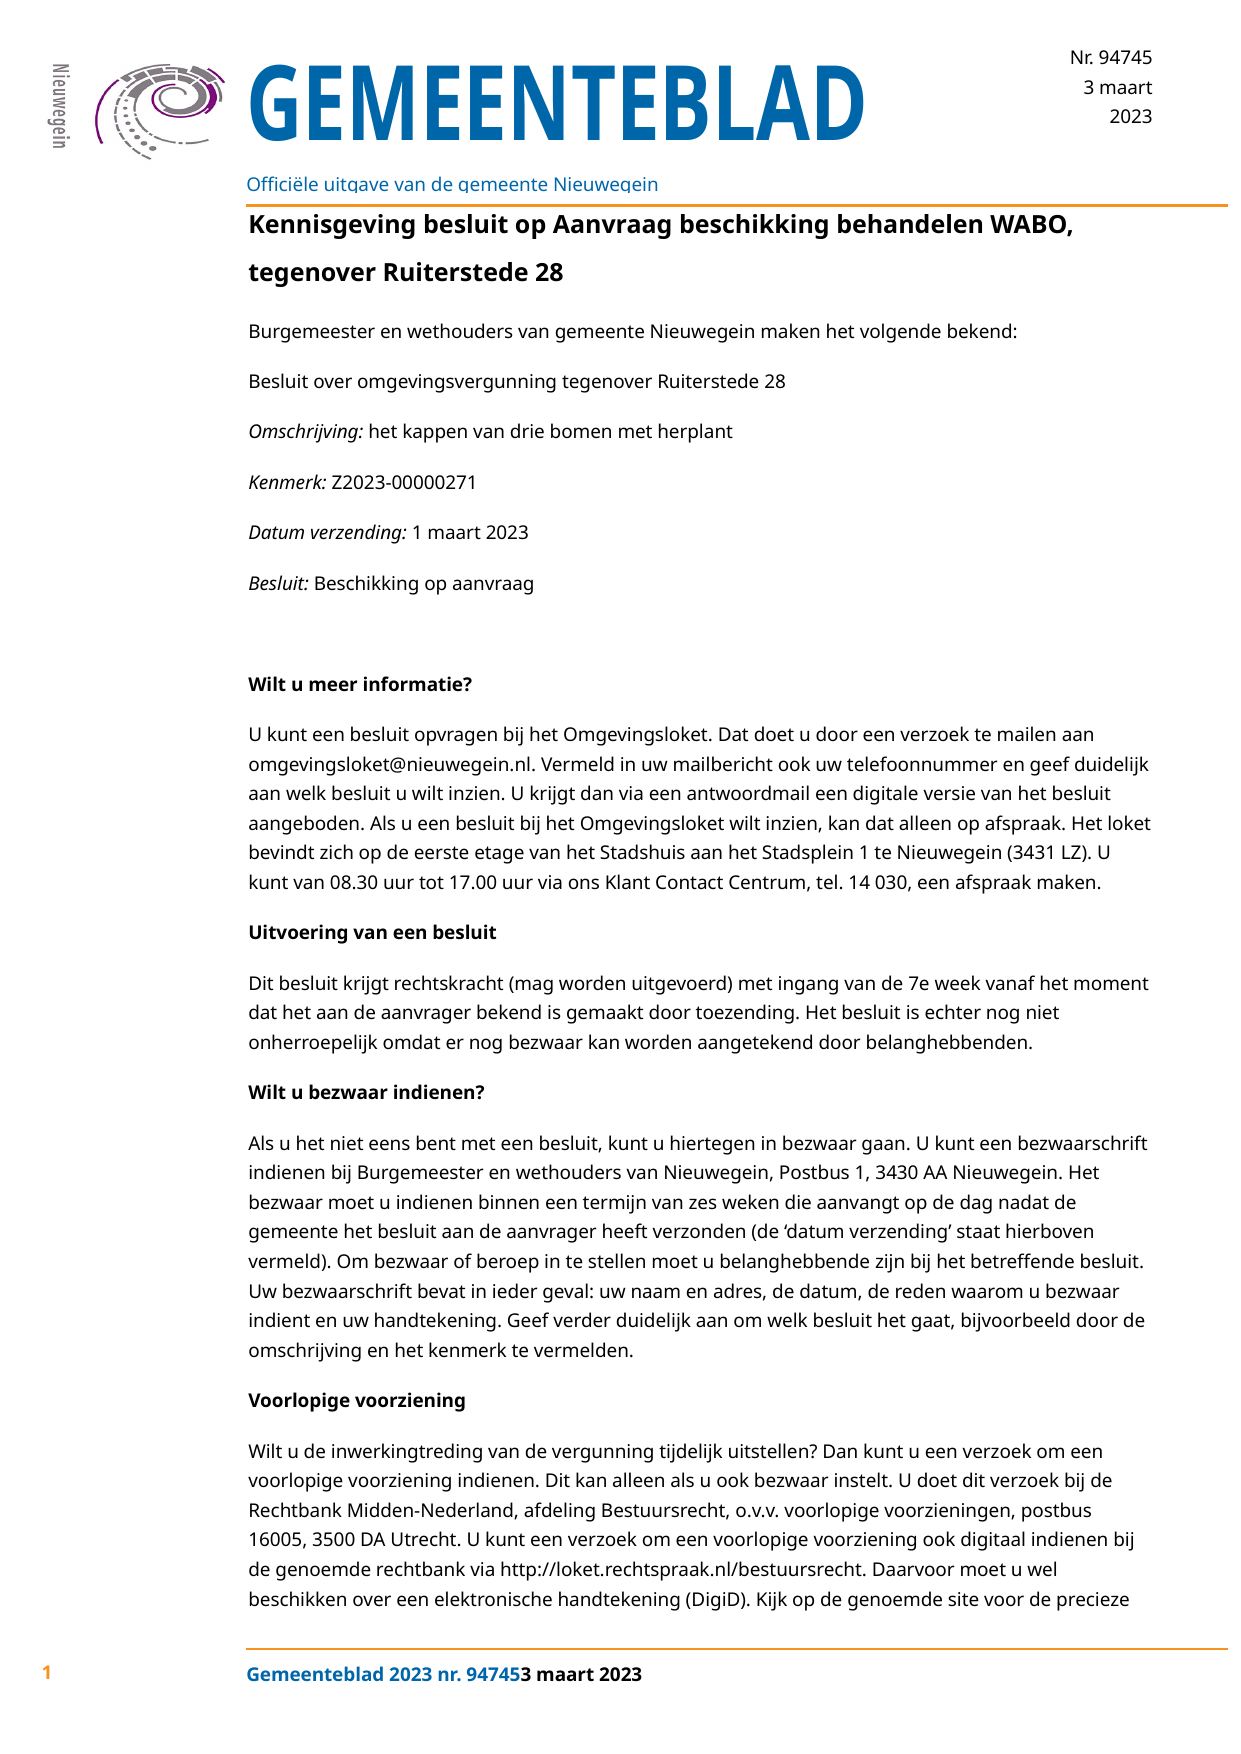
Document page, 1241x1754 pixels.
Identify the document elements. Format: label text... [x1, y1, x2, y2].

text Kenmerk: Z2023-00000271 [248, 469, 1152, 495]
text Besluit over omgevingsvergunning tegenover Ruiterstede 28 [248, 368, 1152, 394]
text Omschrijving: het kappen van drie bomen met herplant [248, 419, 1152, 444]
text Wilt u de inwerkingtreding van de vergunning tijdelijk uitstellen? Dan kunt u een verzoek om een voorlopige voorziening indienen. Dit kan alleen als u ook bezwaar instelt. U doet dit verzoek bij de Rechtbank Midden-Nederland, afdeling Bestuursrecht, o.v.v. voorlopige voorzieningen, postbus 16005, 3500 DA Utrecht. U kunt een verzoek om een voorlopige voorziening ook digitaal indienen bij de genoemde rechtbank via http://loket.rechtspraak.nl/bestuursrecht. Daarvoor moet u wel beschikken over een elektronische handtekening (DigiD). Kijk op de genoemde site voor de precieze [248, 1438, 1152, 1612]
text Voorlopige voorziening [248, 1387, 1152, 1413]
text Burgemeester en wethouders van gemeente Nieuwegein maken het volgende bekend: [248, 318, 1152, 344]
text Datum verzending: 1 maart 2023 [248, 519, 1152, 545]
text Kennisgeving besluit op Aanvraag beschikking behandelen WABO, tegenover Ruiterstede 28 [248, 207, 1152, 288]
text U kunt een besluit opvragen bij het Omgevingsloket. Dat doet u door een verzoek te mailen aan omgevingsloket@nieuwegein.nl. Vermeld in uw mailbericht ook uw telefoonnummer en geef duidelijk aan welk besluit u wilt inzien. U krijgt dan via een antwoordmail een digitale versie van het besluit aangeboden. Als u een besluit bij het Omgevingsloket wilt inzien, kan dat alleen op afspraak. Het loket bevindt zich op de eerste etage van het Stadshuis aan het Stadsplein 1 te Nieuwegein (3431 LZ). U kunt van 08.30 uur tot 17.00 uur via ons Klant Contact Centrum, tel. 14 030, een afspraak maken. [248, 721, 1152, 895]
text Uitvoering van een besluit [248, 919, 1152, 945]
text Wilt u meer informatie? [248, 671, 1152, 697]
picture [41, 47, 231, 172]
text Besluit: Beschikking op aanvraag [248, 570, 1152, 596]
text Dit besluit krijgt rechtskracht (mag worden uitgevoerd) met ingang van de 7e week vanaf het moment dat het aan de aanvrager bekend is gemaakt door toezending. Het besluit is echter nog niet onherroepelijk omdat er nog bezwaar kan worden aangetekend door belanghebbenden. [248, 970, 1152, 1055]
text Wilt u bezwaar indienen? [248, 1079, 1152, 1105]
text Als u het niet eens bent met een besluit, kunt u hiertegen in bezwaar gaan. U kunt een bezwaarschrift indienen bij Burgemeester en wethouders van Nieuwegein, Postbus 1, 3430 AA Nieuwegein. Het bezwaar moet u indienen binnen een termijn van zes weken die aanvangt op de dag nadat de gemeente het besluit aan de aanvrager heeft verzonden (de ‘datum verzending’ staat hierboven vermeld). Om bezwaar of beroep in te stellen moet u belanghebbende zijn bij het betreffende besluit. Uw bezwaarschrift bevat in ieder geval: uw naam en adres, de datum, de reden waarom u bezwaar indient en uw handtekening. Geef verder duidelijk aan om welk besluit het gaat, bijvoorbeeld door de omschrijving en het kenmerk te vermelden. [248, 1130, 1152, 1363]
